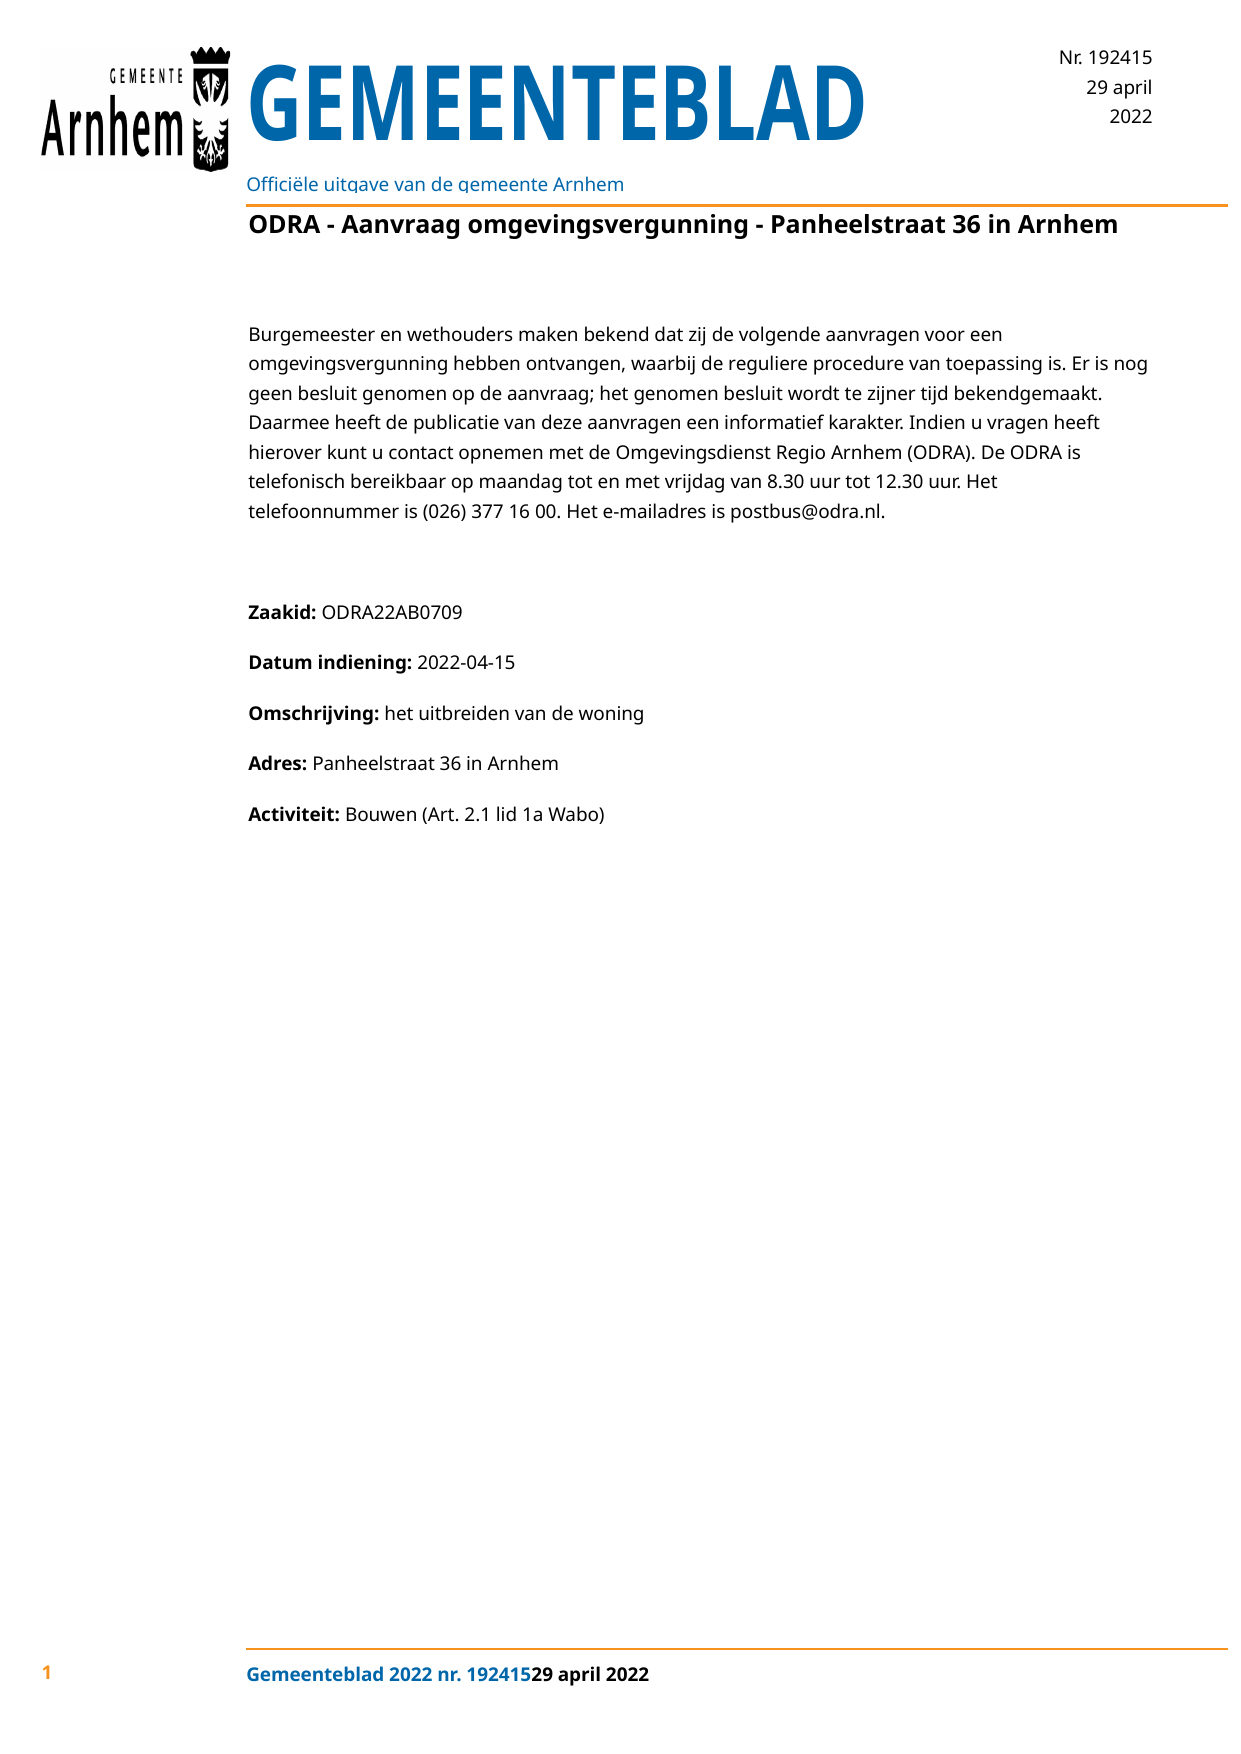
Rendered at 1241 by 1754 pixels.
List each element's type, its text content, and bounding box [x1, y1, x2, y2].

text Zaakid: ODRA22AB0709 [248, 599, 1152, 625]
picture [41, 47, 231, 172]
text Adres: Panheelstraat 36 in Arnhem [248, 750, 1152, 776]
text ODRA - Aanvraag omgevingsvergunning - Panheelstraat 36 in Arnhem [248, 207, 1152, 241]
text Activiteit: Bouwen (Art. 2.1 lid 1a Wabo) [248, 801, 1152, 826]
text Datum indiening: 2022-04-15 [248, 649, 1152, 675]
text Omschrijving: het uitbreiden van de woning [248, 700, 1152, 726]
text Burgemeester en wethouders maken bekend dat zij de volgende aanvragen voor een omgevingsvergunning hebben ontvangen, waarbij de reguliere procedure van toepassing is. Er is nog geen besluit genomen op de aanvraag; het genomen besluit wordt te zijner tijd bekendgemaakt. Daarmee heeft de publicatie van deze aanvragen een informatief karakter. Indien u vragen heeft hierover kunt u contact opnemen met de Omgevingsdienst Regio Arnhem (ODRA). De ODRA is telefonisch bereikbaar op maandag tot en met vrijdag van 8.30 uur tot 12.30 uur. Het telefoonnummer is (026) 377 16 00. Het e-mailadres is postbus@odra.nl. [248, 321, 1152, 524]
